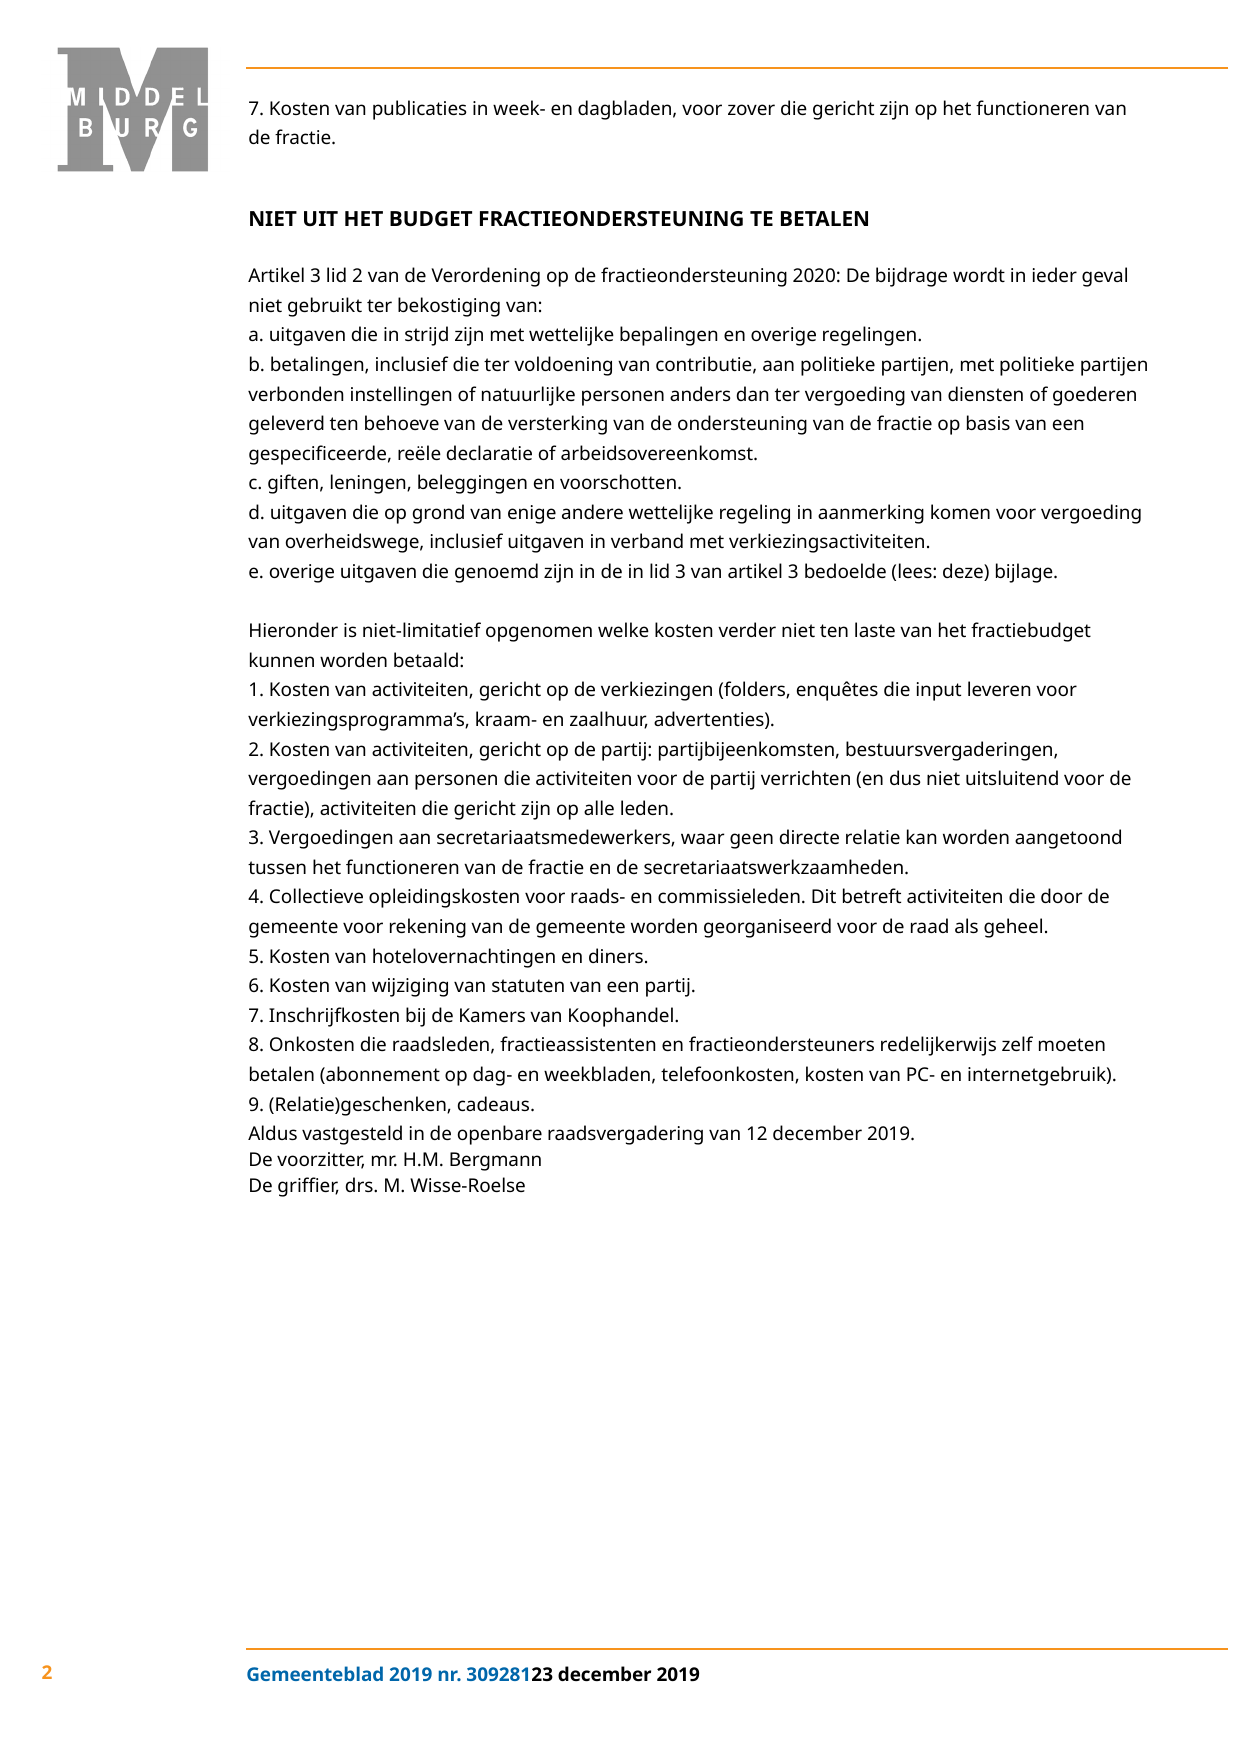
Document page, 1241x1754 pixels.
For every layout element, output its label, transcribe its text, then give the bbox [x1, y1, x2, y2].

text 7. Inschrijfkosten bij de Kamers van Koophandel. [248, 1002, 1152, 1028]
text 9. (Relatie)geschenken, cadeaus. [248, 1091, 1152, 1116]
text Hieronder is niet-limitatief opgenomen welke kosten verder niet ten laste van het fractiebudget kunnen worden betaald: [248, 617, 1152, 673]
text 1. Kosten van activiteiten, gericht op de verkiezingen (folders, enquêtes die input leveren voor verkiezingsprogramma’s, kraam- en zaalhuur, advertenties). [248, 677, 1152, 732]
text 3. Vergoedingen aan secretariaatsmedewerkers, waar geen directe relatie kan worden aangetoond tussen het functioneren van de fractie en de secretariaatswerkzaamheden. [248, 824, 1152, 880]
text De voorzitter, mr. H.M. Bergmann [248, 1146, 1152, 1172]
text e. overige uitgaven die genoemd zijn in de in lid 3 van artikel 3 bedoelde (lees: deze) bijlage. [248, 558, 1152, 584]
text 6. Kosten van wijziging van statuten van een partij. [248, 972, 1152, 998]
text a. uitgaven die in strijd zijn met wettelijke bepalingen en overige regelingen. [248, 322, 1152, 347]
text Aldus vastgesteld in de openbare raadsvergadering van 12 december 2019. [248, 1120, 1152, 1146]
picture [41, 47, 231, 172]
text d. uitgaven die op grond van enige andere wettelijke regeling in aanmerking komen voor vergoeding van overheidswege, inclusief uitgaven in verband met verkiezingsactiviteiten. [248, 499, 1152, 554]
text 5. Kosten van hotelovernachtingen en diners. [248, 943, 1152, 968]
text NIET UIT HET BUDGET FRACTIEONDERSTEUNING TE BETALEN [248, 204, 1152, 233]
text c. giften, leningen, beleggingen en voorschotten. [248, 469, 1152, 495]
text 7. Kosten van publicaties in week- en dagbladen, voor zover die gericht zijn op het functioneren van de fractie. [248, 95, 1152, 150]
text b. betalingen, inclusief die ter voldoening van contributie, aan politieke partijen, met politieke partijen verbonden instellingen of natuurlijke personen anders dan ter vergoeding van diensten of goederen geleverd ten behoeve van de versterking van de ondersteuning van de fractie op basis van een gespecificeerde, reële declaratie of arbeidsovereenkomst. [248, 351, 1152, 466]
text 2. Kosten van activiteiten, gericht op de partij: partijbijeenkomsten, bestuursvergaderingen, vergoedingen aan personen die activiteiten voor de partij verrichten (en dus niet uitsluitend voor de fractie), activiteiten die gericht zijn op alle leden. [248, 736, 1152, 821]
text 4. Collectieve opleidingskosten voor raads- en commissieleden. Dit betreft activiteiten die door de gemeente voor rekening van de gemeente worden georganiseerd voor de raad als geheel. [248, 884, 1152, 939]
text 8. Onkosten die raadsleden, fractieassistenten en fractieondersteuners redelijkerwijs zelf moeten betalen (abonnement op dag- en weekbladen, telefoonkosten, kosten van PC- en internetgebruik). [248, 1032, 1152, 1087]
text Artikel 3 lid 2 van de Verordening op de fractieondersteuning 2020: De bijdrage wordt in ieder geval niet gebruikt ter bekostiging van: [248, 262, 1152, 318]
text De griffier, drs. M. Wisse-Roelse [248, 1172, 1152, 1197]
